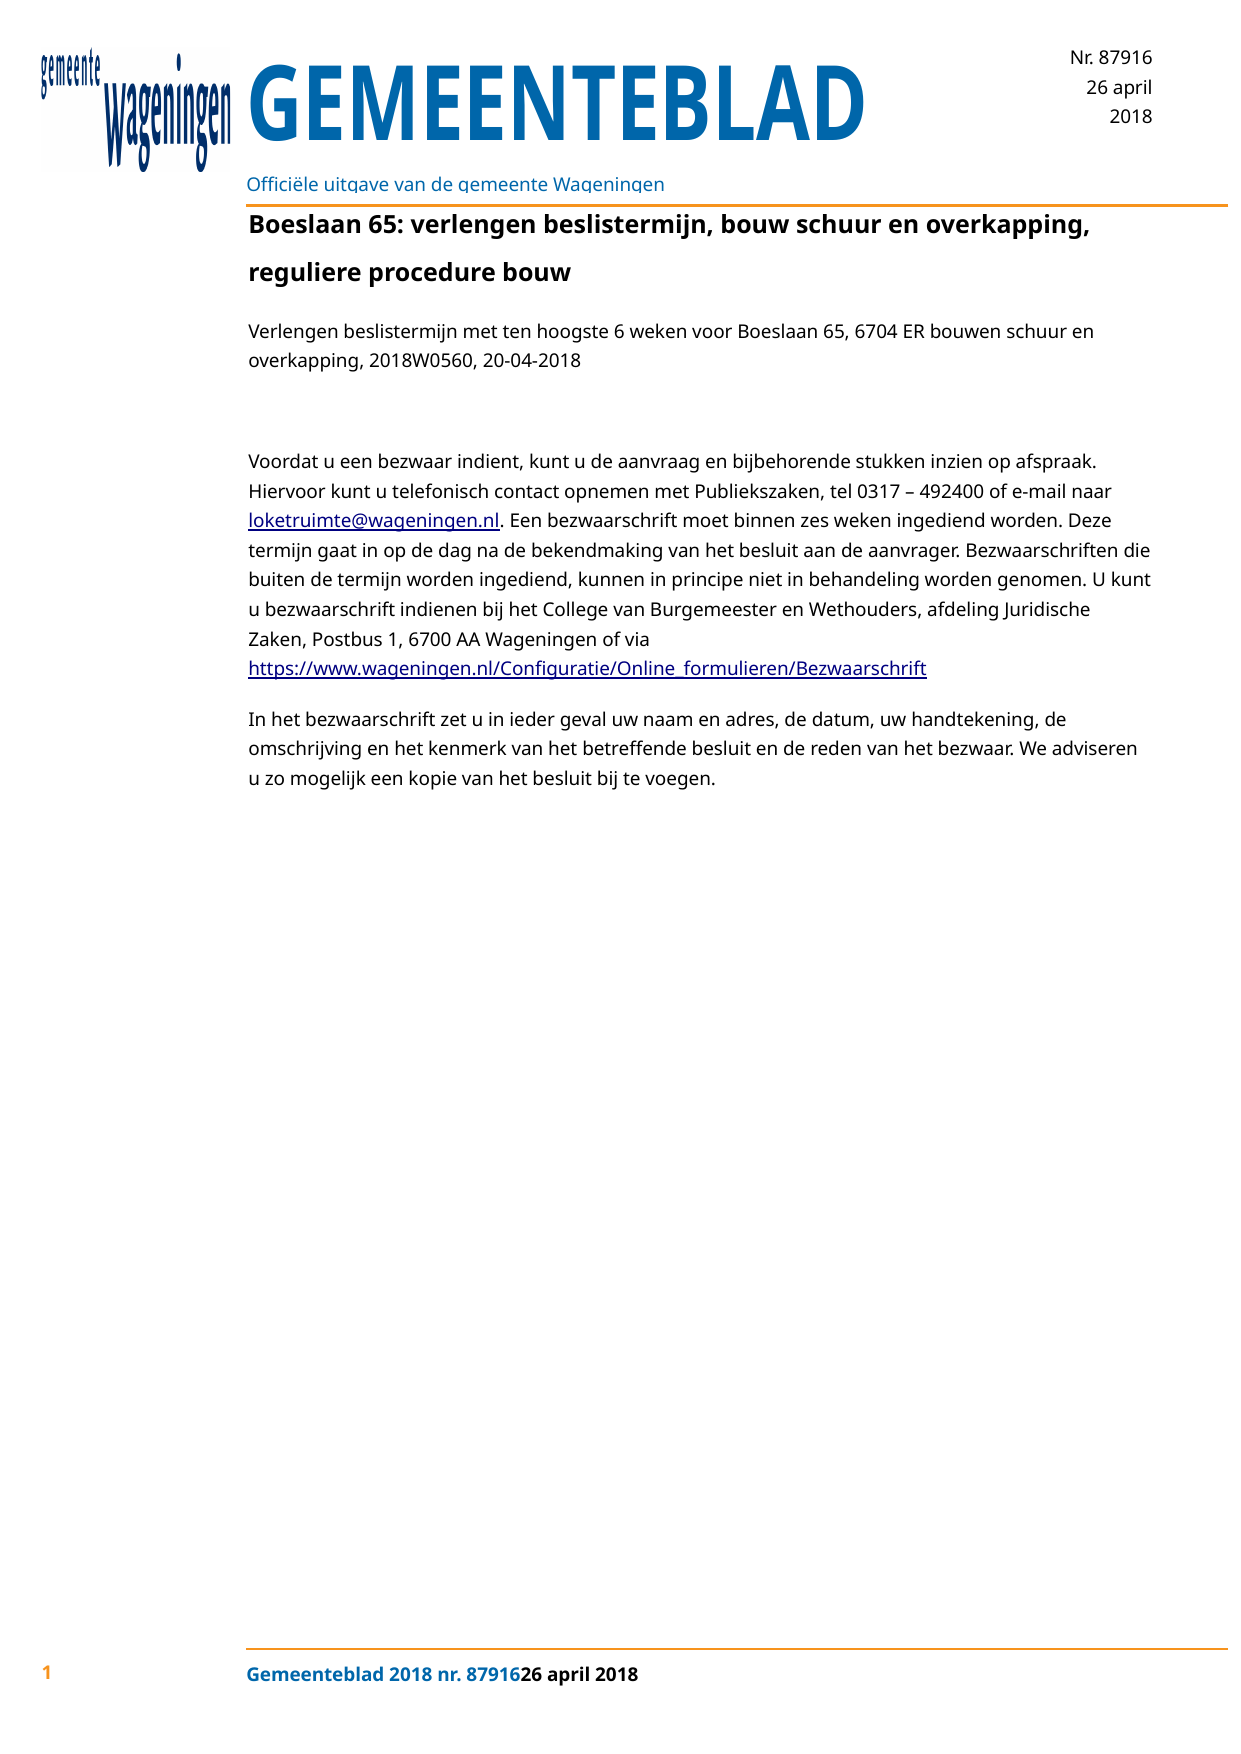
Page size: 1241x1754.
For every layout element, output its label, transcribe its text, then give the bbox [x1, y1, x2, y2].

text Verlengen beslistermijn met ten hoogste 6 weken voor Boeslaan 65, 6704 ER bouwen schuur en overkapping, 2018W0560, 20-04-2018 [248, 318, 1152, 373]
text Boeslaan 65: verlengen beslistermijn, bouw schuur en overkapping, reguliere procedure bouw [248, 207, 1152, 288]
text In het bezwaarschrift zet u in ieder geval uw naam en adres, de datum, uw handtekening, de omschrijving en het kenmerk van het betreffende besluit en de reden van het bezwaar. We adviseren u zo mogelijk een kopie van het besluit bij te voegen. [248, 706, 1152, 791]
picture [41, 47, 231, 172]
text Voordat u een bezwaar indient, kunt u de aanvraag en bijbehorende stukken inzien op afspraak. Hiervoor kunt u telefonisch contact opnemen met Publiekszaken, tel 0317 – 492400 of e-mail naar loketruimte@wageningen.nl. Een bezwaarschrift moet binnen zes weken ingediend worden. Deze termijn gaat in op de dag na de bekendmaking van het besluit aan de aanvrager. Bezwaarschriften die buiten de termijn worden ingediend, kunnen in principe niet in behandeling worden genomen. U kunt u bezwaarschrift indienen bij het College van Burgemeester en Wethouders, afdeling Juridische Zaken, Postbus 1, 6700 AA Wageningen of via https://www.wageningen.nl/Configuratie/Online_formulieren/Bezwaarschrift [248, 448, 1152, 681]
